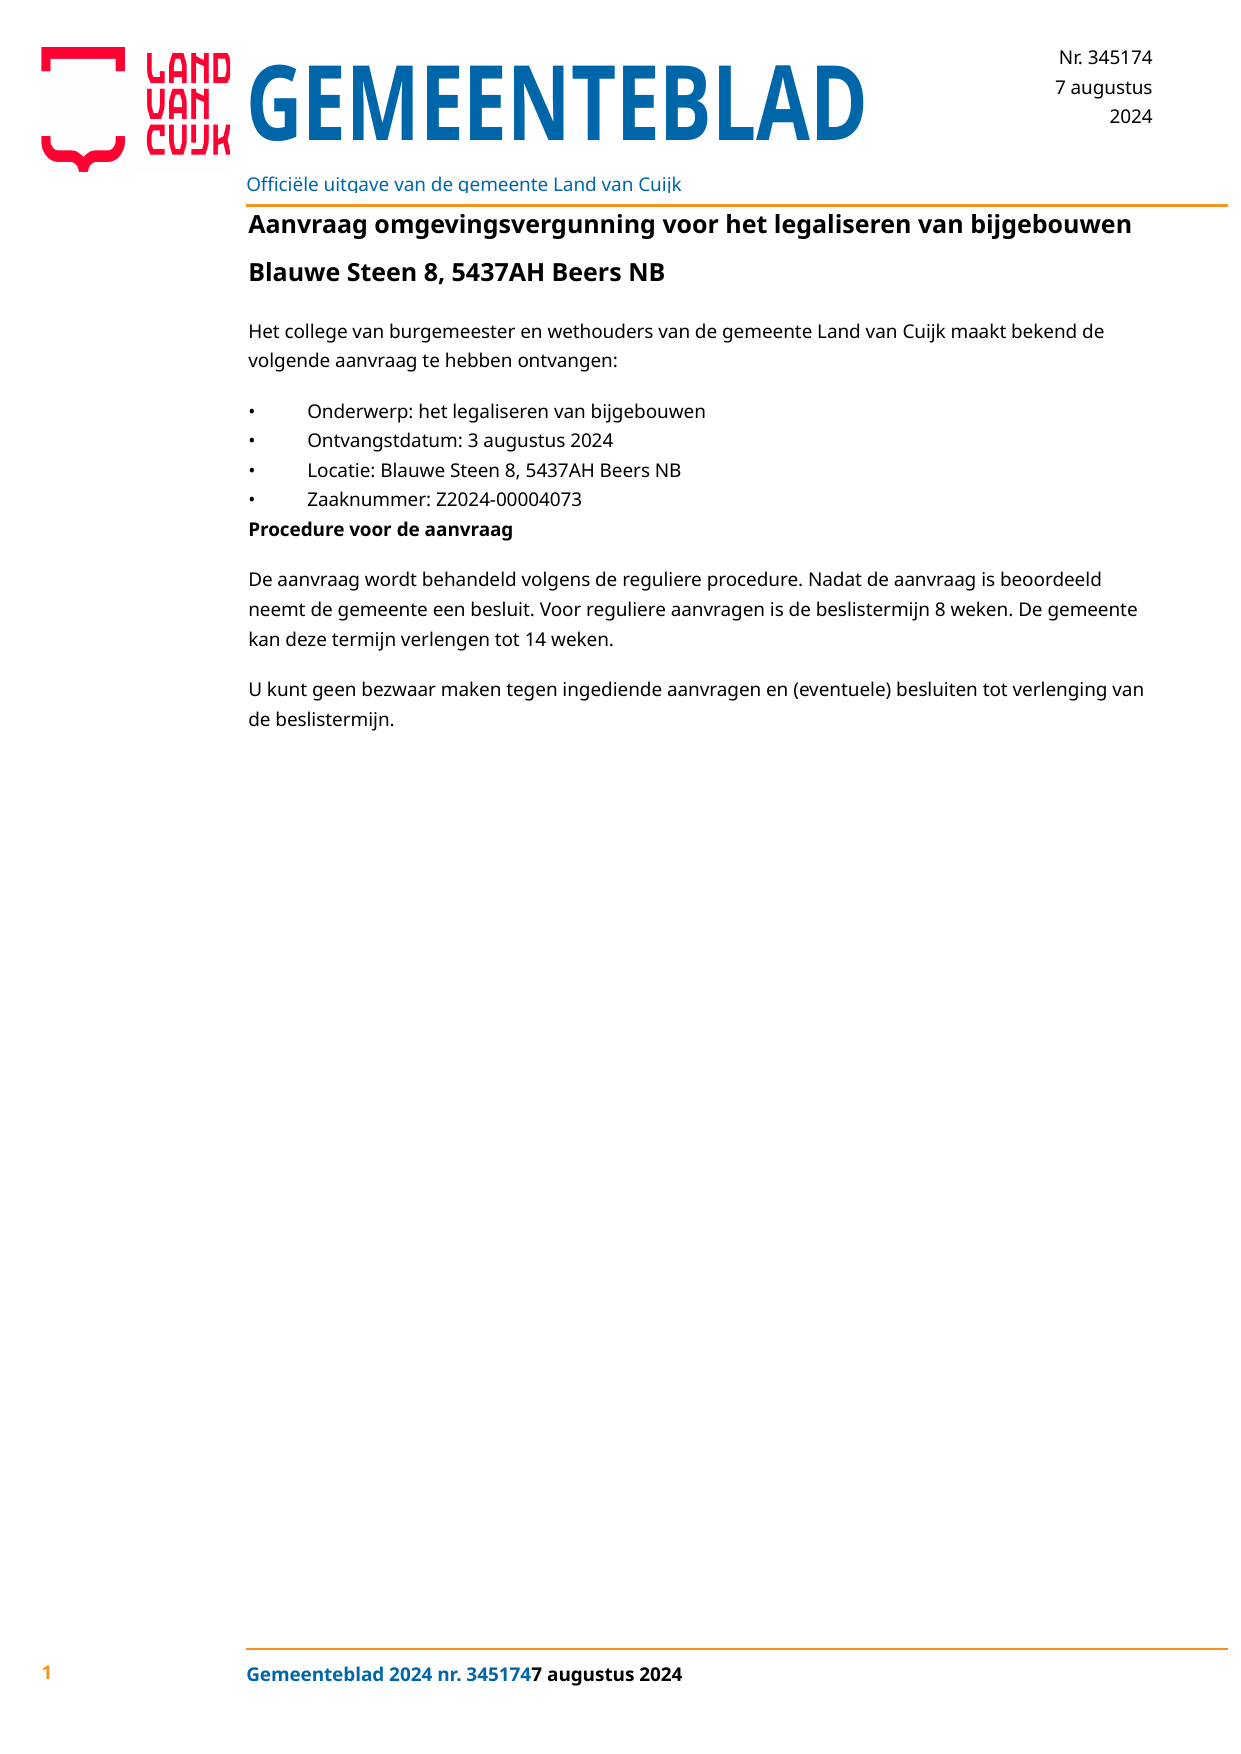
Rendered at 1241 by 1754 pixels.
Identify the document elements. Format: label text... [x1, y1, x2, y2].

list Onderwerp: het legaliseren van bijgebouwen [248, 398, 1152, 424]
text De aanvraag wordt behandeld volgens de reguliere procedure. Nadat de aanvraag is beoordeeld neemt de gemeente een besluit. Voor reguliere aanvragen is de beslistermijn 8 weken. De gemeente kan deze termijn verlengen tot 14 weken. [248, 567, 1152, 652]
list Zaaknummer: Z2024-00004073 [248, 487, 1152, 512]
list Ontvangstdatum: 3 augustus 2024 [248, 427, 1152, 453]
text Procedure voor de aanvraag [248, 516, 1152, 542]
text Het college van burgemeester en wethouders van de gemeente Land van Cuijk maakt bekend de volgende aanvraag te hebben ontvangen: [248, 318, 1152, 373]
list Locatie: Blauwe Steen 8, 5437AH Beers NB [248, 457, 1152, 483]
picture [41, 47, 231, 172]
text U kunt geen bezwaar maken tegen ingediende aanvragen en (eventuele) besluiten tot verlenging van de beslistermijn. [248, 676, 1152, 732]
text Aanvraag omgevingsvergunning voor het legaliseren van bijgebouwen Blauwe Steen 8, 5437AH Beers NB [248, 207, 1152, 288]
